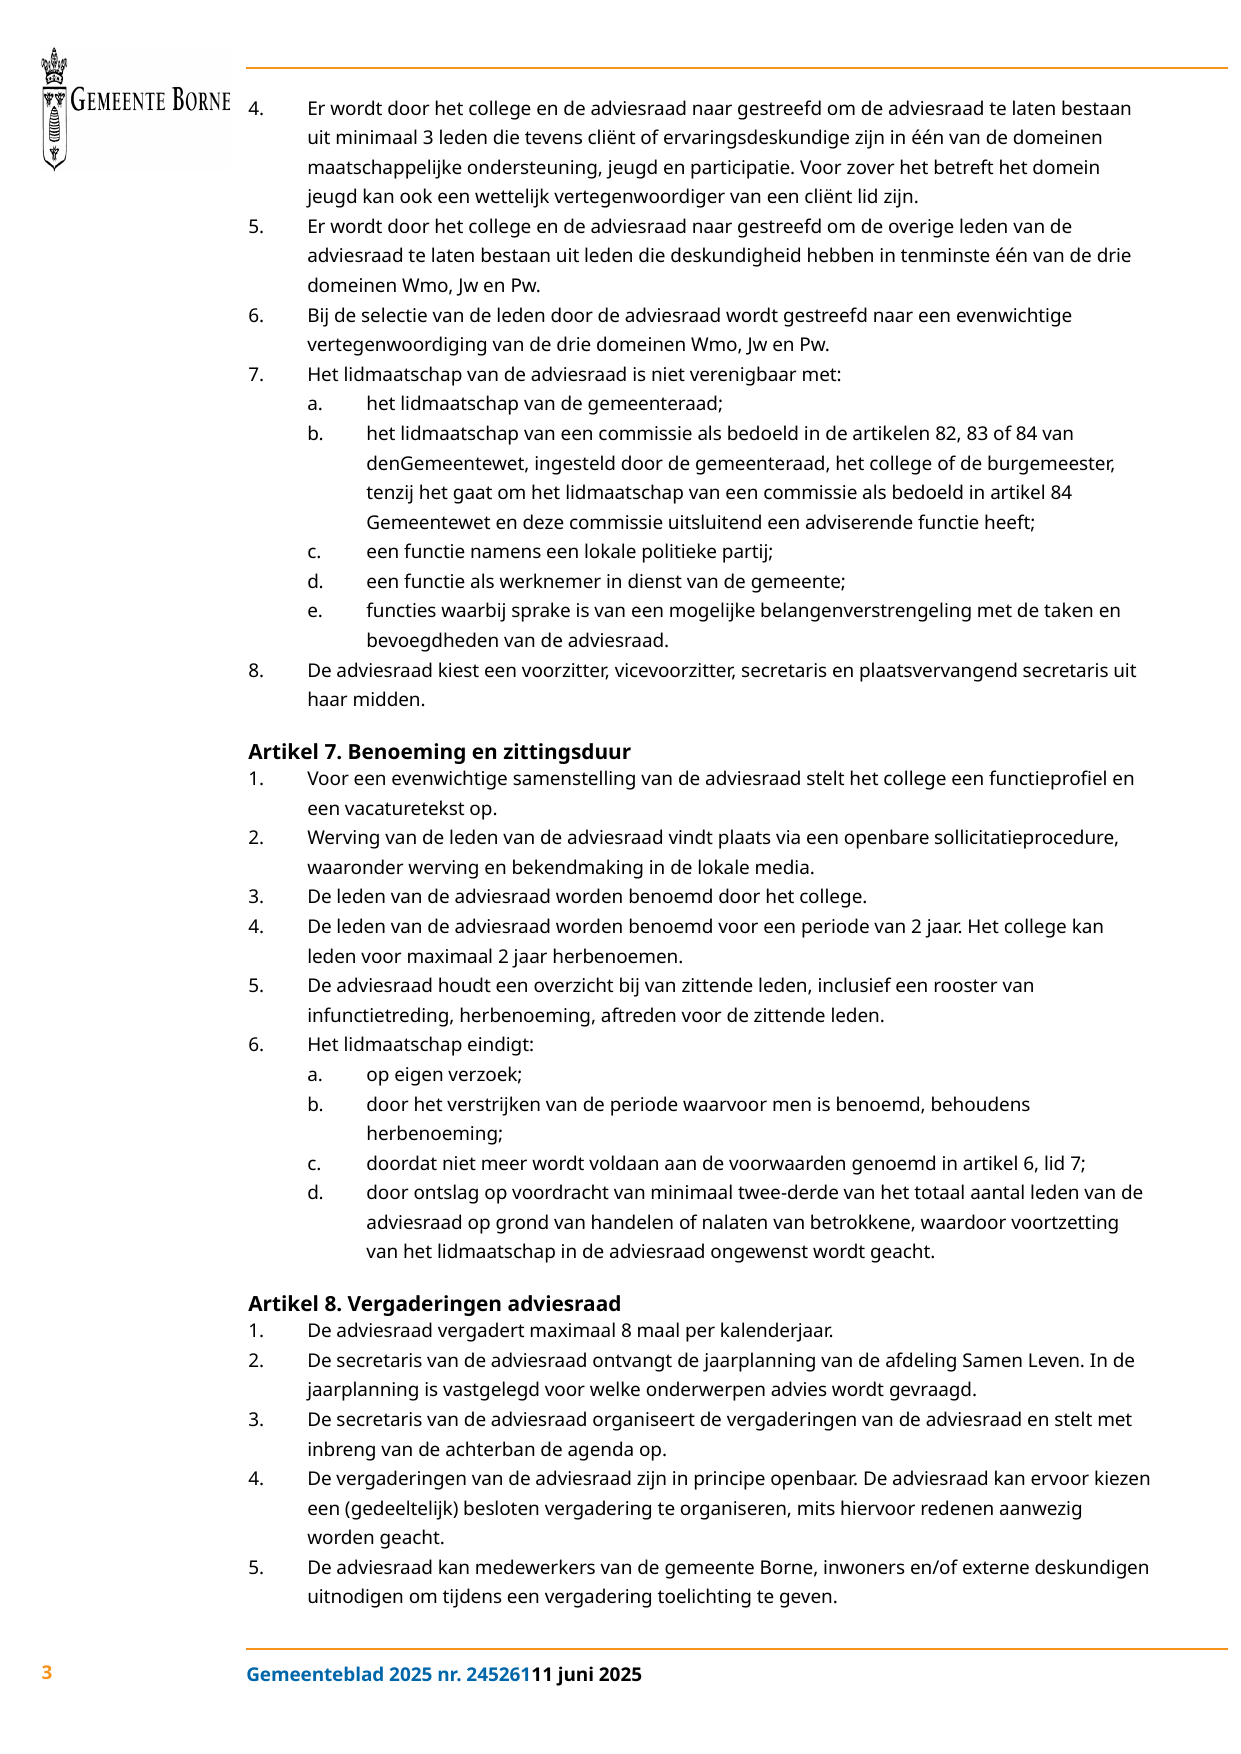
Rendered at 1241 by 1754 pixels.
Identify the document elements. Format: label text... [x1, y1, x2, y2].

list een functie namens een lokale politieke partij; [307, 538, 1152, 564]
list het lidmaatschap van een commissie als bedoeld in de artikelen 82, 83 of 84 van denGemeentewet, ingesteld door de gemeenteraad, het college of de burgemeester, tenzij het gaat om het lidmaatschap van een commissie als bedoeld in artikel 84 Gemeentewet en deze commissie uitsluitend een adviserende functie heeft; [307, 420, 1152, 535]
list Het lidmaatschap eindigt: [248, 1032, 1152, 1057]
list De adviesraad kan medewerkers van de gemeente Borne, inwoners en/of externe deskundigen uitnodigen om tijdens een vergadering toelichting te geven. [248, 1554, 1152, 1609]
list Bij de selectie van de leden door de adviesraad wordt gestreefd naar een evenwichtige vertegenwoordiging van de drie domeinen Wmo, Jw en Pw. [248, 302, 1152, 357]
text Artikel 7. Benoeming en zittingsduur [248, 737, 1152, 765]
list De secretaris van de adviesraad ontvangt de jaarplanning van de afdeling Samen Leven. In de jaarplanning is vastgelegd voor welke onderwerpen advies wordt gevraagd. [248, 1347, 1152, 1402]
list Er wordt door het college en de adviesraad naar gestreefd om de adviesraad te laten bestaan uit minimaal 3 leden die tevens cliënt of ervaringsdeskundige zijn in één van de domeinen maatschappelijke ondersteuning, jeugd en participatie. Voor zover het betreft het domein jeugd kan ook een wettelijk vertegenwoordiger van een cliënt lid zijn. [248, 95, 1152, 209]
list Het lidmaatschap van de adviesraad is niet verenigbaar met: [248, 361, 1152, 387]
list een functie als werknemer in dienst van de gemeente; [307, 568, 1152, 594]
list doordat niet meer wordt voldaan aan de voorwaarden genoemd in artikel 6, lid 7; [307, 1150, 1152, 1176]
list De secretaris van de adviesraad organiseert de vergaderingen van de adviesraad en stelt met inbreng van de achterban de agenda op. [248, 1406, 1152, 1462]
list het lidmaatschap van de gemeenteraad; [307, 391, 1152, 416]
list De adviesraad houdt een overzicht bij van zittende leden, inclusief een rooster van infunctietreding, herbenoeming, aftreden voor de zittende leden. [248, 972, 1152, 1028]
picture [41, 47, 231, 172]
list op eigen verzoek; [307, 1061, 1152, 1087]
list De adviesraad vergadert maximaal 8 maal per kalenderjaar. [248, 1317, 1152, 1343]
list De leden van de adviesraad worden benoemd door het college. [248, 884, 1152, 909]
list Werving van de leden van de adviesraad vindt plaats via een openbare sollicitatieprocedure, waaronder werving en bekendmaking in de lokale media. [248, 824, 1152, 880]
list functies waarbij sprake is van een mogelijke belangenverstrengeling met de taken en bevoegdheden van de adviesraad. [307, 598, 1152, 653]
list Er wordt door het college en de adviesraad naar gestreefd om de overige leden van de adviesraad te laten bestaan uit leden die deskundigheid hebben in tenminste één van de drie domeinen Wmo, Jw en Pw. [248, 213, 1152, 298]
list door ontslag op voordracht van minimaal twee-derde van het totaal aantal leden van de adviesraad op grond van handelen of nalaten van betrokkene, waardoor voortzetting van het lidmaatschap in de adviesraad ongewenst wordt geacht. [307, 1179, 1152, 1264]
list De adviesraad kiest een voorzitter, vicevoorzitter, secretaris en plaatsvervangend secretaris uit haar midden. [248, 657, 1152, 712]
list De vergaderingen van de adviesraad zijn in principe openbaar. De adviesraad kan ervoor kiezen een (gedeeltelijk) besloten vergadering te organiseren, mits hiervoor redenen aanwezig worden geacht. [248, 1465, 1152, 1550]
list door het verstrijken van de periode waarvoor men is benoemd, behoudens herbenoeming; [307, 1091, 1152, 1146]
text Artikel 8. Vergaderingen adviesraad [248, 1289, 1152, 1317]
list De leden van de adviesraad worden benoemd voor een periode van 2 jaar. Het college kan leden voor maximaal 2 jaar herbenoemen. [248, 913, 1152, 968]
list Voor een evenwichtige samenstelling van de adviesraad stelt het college een functieprofiel en een vacaturetekst op. [248, 765, 1152, 821]
